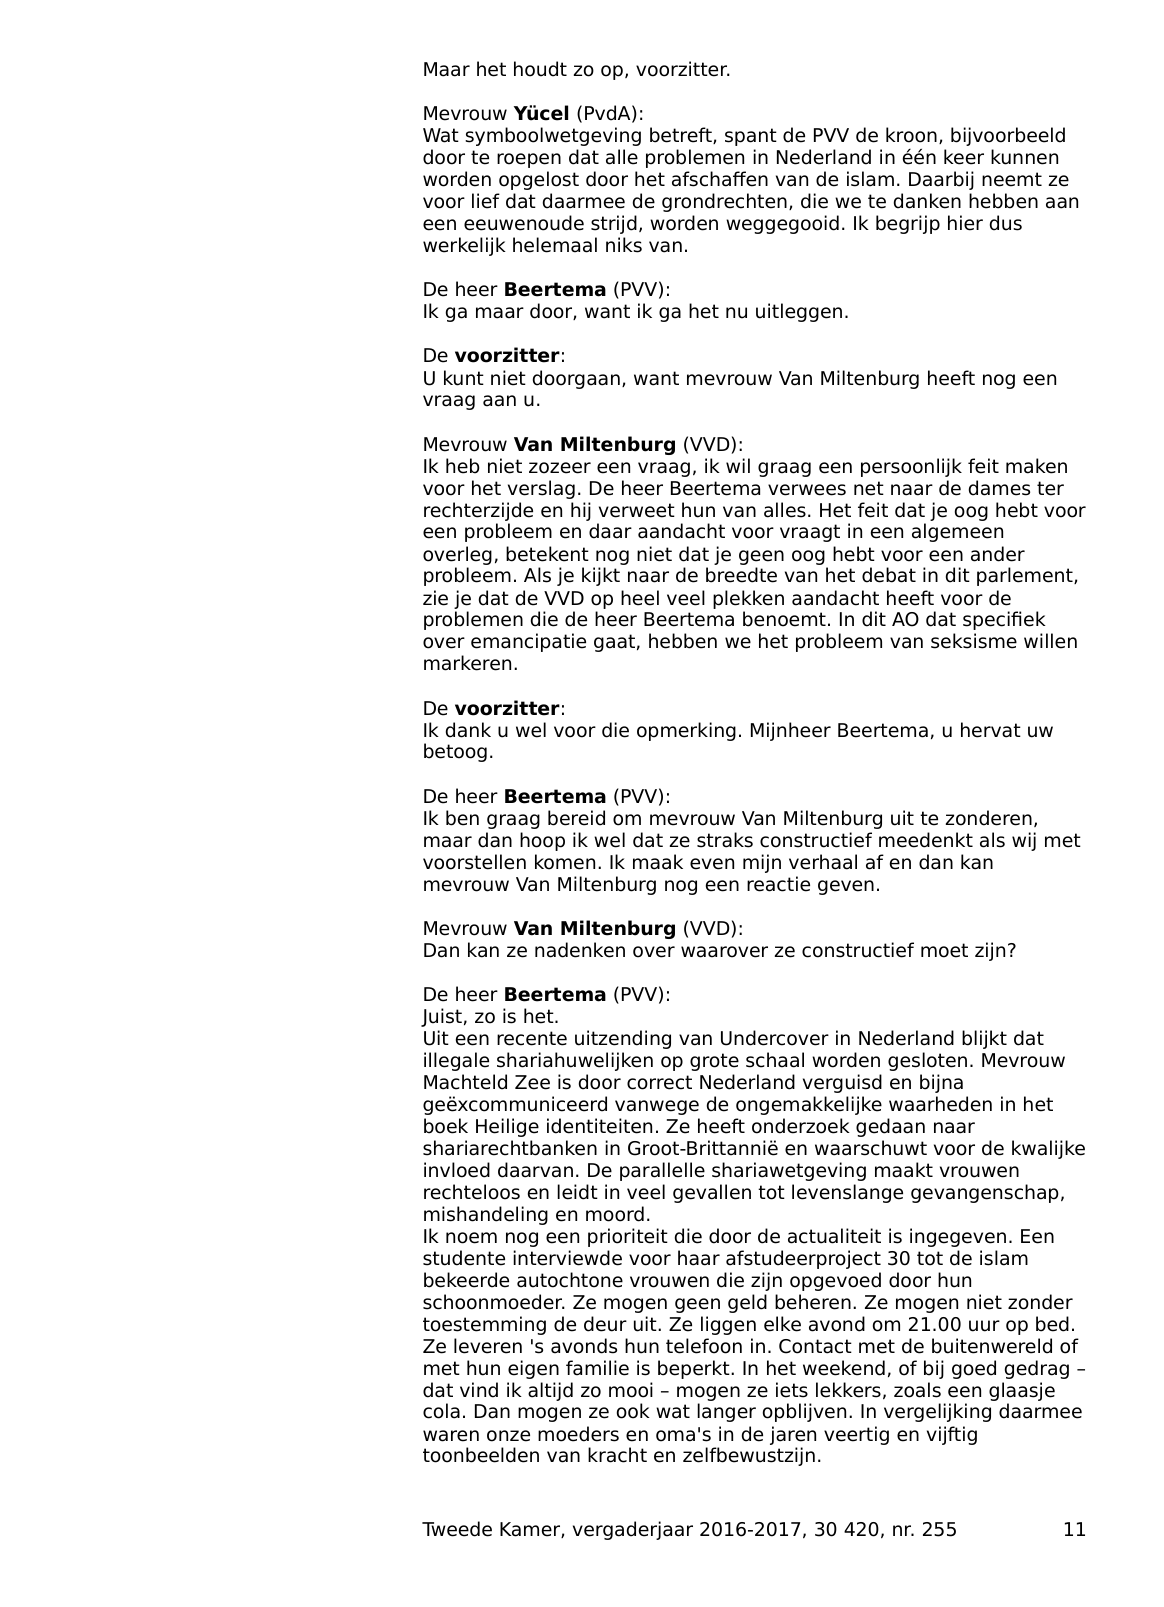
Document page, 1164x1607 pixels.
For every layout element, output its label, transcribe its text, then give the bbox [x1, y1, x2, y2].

text De voorzitter: [422, 697, 1087, 719]
text Ik ga maar door, want ik ga het nu uitleggen. [422, 301, 1087, 323]
text Ik noem nog een prioriteit die door de actualiteit is ingegeven. Een studente interviewde voor haar afstudeerproject 30 tot de islam bekeerde autochtone vrouwen die zijn opgevoed door hun schoonmoeder. Ze mogen geen geld beheren. Ze mogen niet zonder toestemming de deur uit. Ze liggen elke avond om 21.00 uur op bed. Ze leveren 's avonds hun telefoon in. Contact met de buitenwereld of met hun eigen familie is beperkt. In het weekend, of bij goed gedrag – dat vind ik altijd zo mooi – mogen ze iets lekkers, zoals een glaasje cola. Dan mogen ze ook wat langer opblijven. In vergelijking daarmee waren onze moeders en oma's in de jaren veertig en vijftig toonbeelden van kracht en zelfbewustzijn. [422, 1226, 1087, 1467]
text De heer Beertema (PVV): [422, 786, 1087, 808]
text Wat symboolwetgeving betreft, spant de PVV de kroon, bijvoorbeeld door te roepen dat alle problemen in Nederland in één keer kunnen worden opgelost door het afschaffen van de islam. Daarbij neemt ze voor lief dat daarmee de grondrechten, die we te danken hebben aan een eeuwenoude strijd, worden weggegooid. Ik begrijp hier dus werkelijk helemaal niks van. [422, 125, 1087, 257]
text Mevrouw Yücel (PvdA): [422, 103, 1087, 125]
text Ik heb niet zozeer een vraag, ik wil graag een persoonlijk feit maken voor het verslag. De heer Beertema verwees net naar de dames ter rechterzijde en hij verweet hun van alles. Het feit dat je oog hebt voor een probleem en daar aandacht voor vraagt in een algemeen overleg, betekent nog niet dat je geen oog hebt voor een ander probleem. Als je kijkt naar de breedte van het debat in dit parlement, zie je dat de VVD op heel veel plekken aandacht heeft voor de problemen die de heer Beertema benoemt. In dit AO dat specifiek over emancipatie gaat, hebben we het probleem van seksisme willen markeren. [422, 456, 1087, 675]
text Dan kan ze nadenken over waarover ze constructief moet zijn? [422, 940, 1087, 962]
text Juist, zo is het. [422, 1006, 1087, 1028]
text De heer Beertema (PVV): [422, 279, 1087, 301]
text Ik dank u wel voor die opmerking. Mijnheer Beertema, u hervat uw betoog. [422, 719, 1087, 763]
text Mevrouw Van Miltenburg (VVD): [422, 433, 1087, 456]
text De heer Beertema (PVV): [422, 984, 1087, 1006]
text Uit een recente uitzending van Undercover in Nederland blijkt dat illegale shariahuwelijken op grote schaal worden gesloten. Mevrouw Machteld Zee is door correct Nederland verguisd en bijna geëxcommuniceerd vanwege de ongemakkelijke waarheden in het boek Heilige identiteiten. Ze heeft onderzoek gedaan naar shariarechtbanken in Groot-Brittannië en waarschuwt voor de kwalijke invloed daarvan. De parallelle shariawetgeving maakt vrouwen rechteloos en leidt in veel gevallen tot levenslange gevangenschap, mishandeling en moord. [422, 1028, 1087, 1226]
text U kunt niet doorgaan, want mevrouw Van Miltenburg heeft nog een vraag aan u. [422, 367, 1087, 411]
text Mevrouw Van Miltenburg (VVD): [422, 918, 1087, 940]
text De voorzitter: [422, 345, 1087, 367]
text Ik ben graag bereid om mevrouw Van Miltenburg uit te zonderen, maar dan hoop ik wel dat ze straks constructief meedenkt als wij met voorstellen komen. Ik maak even mijn verhaal af en dan kan mevrouw Van Miltenburg nog een reactie geven. [422, 808, 1087, 896]
text Maar het houdt zo op, voorzitter. [422, 59, 1087, 81]
